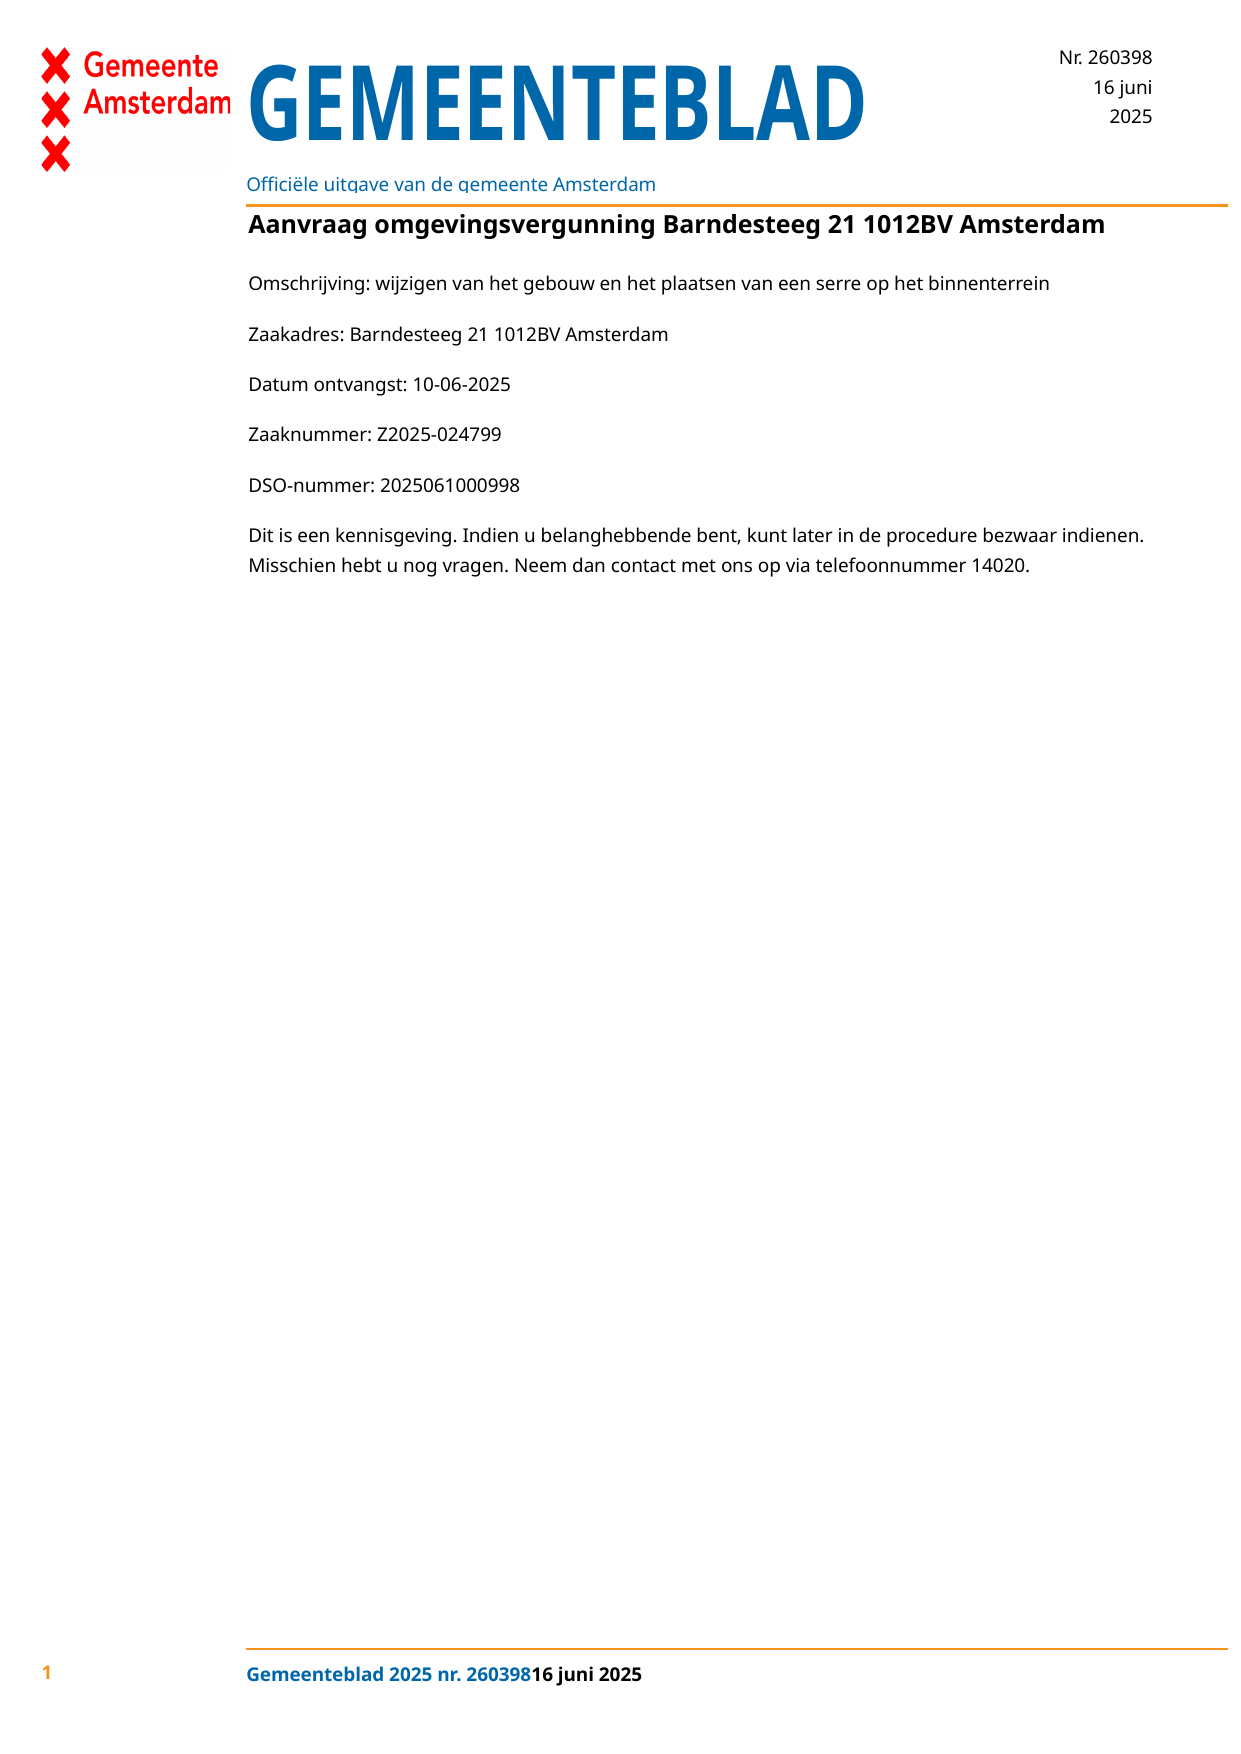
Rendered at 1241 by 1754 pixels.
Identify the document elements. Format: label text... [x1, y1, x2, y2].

picture [41, 47, 231, 172]
text Dit is een kennisgeving. Indien u belanghebbende bent, kunt later in de procedure bezwaar indienen. Misschien hebt u nog vragen. Neem dan contact met ons op via telefoonnummer 14020. [248, 522, 1152, 578]
text DSO-nummer: 2025061000998 [248, 472, 1152, 498]
text Omschrijving: wijzigen van het gebouw en het plaatsen van een serre op het binnenterrein [248, 270, 1152, 296]
text Aanvraag omgevingsvergunning Barndesteeg 21 1012BV Amsterdam [248, 207, 1152, 241]
text Zaaknummer: Z2025-024799 [248, 422, 1152, 447]
text Datum ontvangst: 10-06-2025 [248, 371, 1152, 397]
text Zaakadres: Barndesteeg 21 1012BV Amsterdam [248, 321, 1152, 346]
